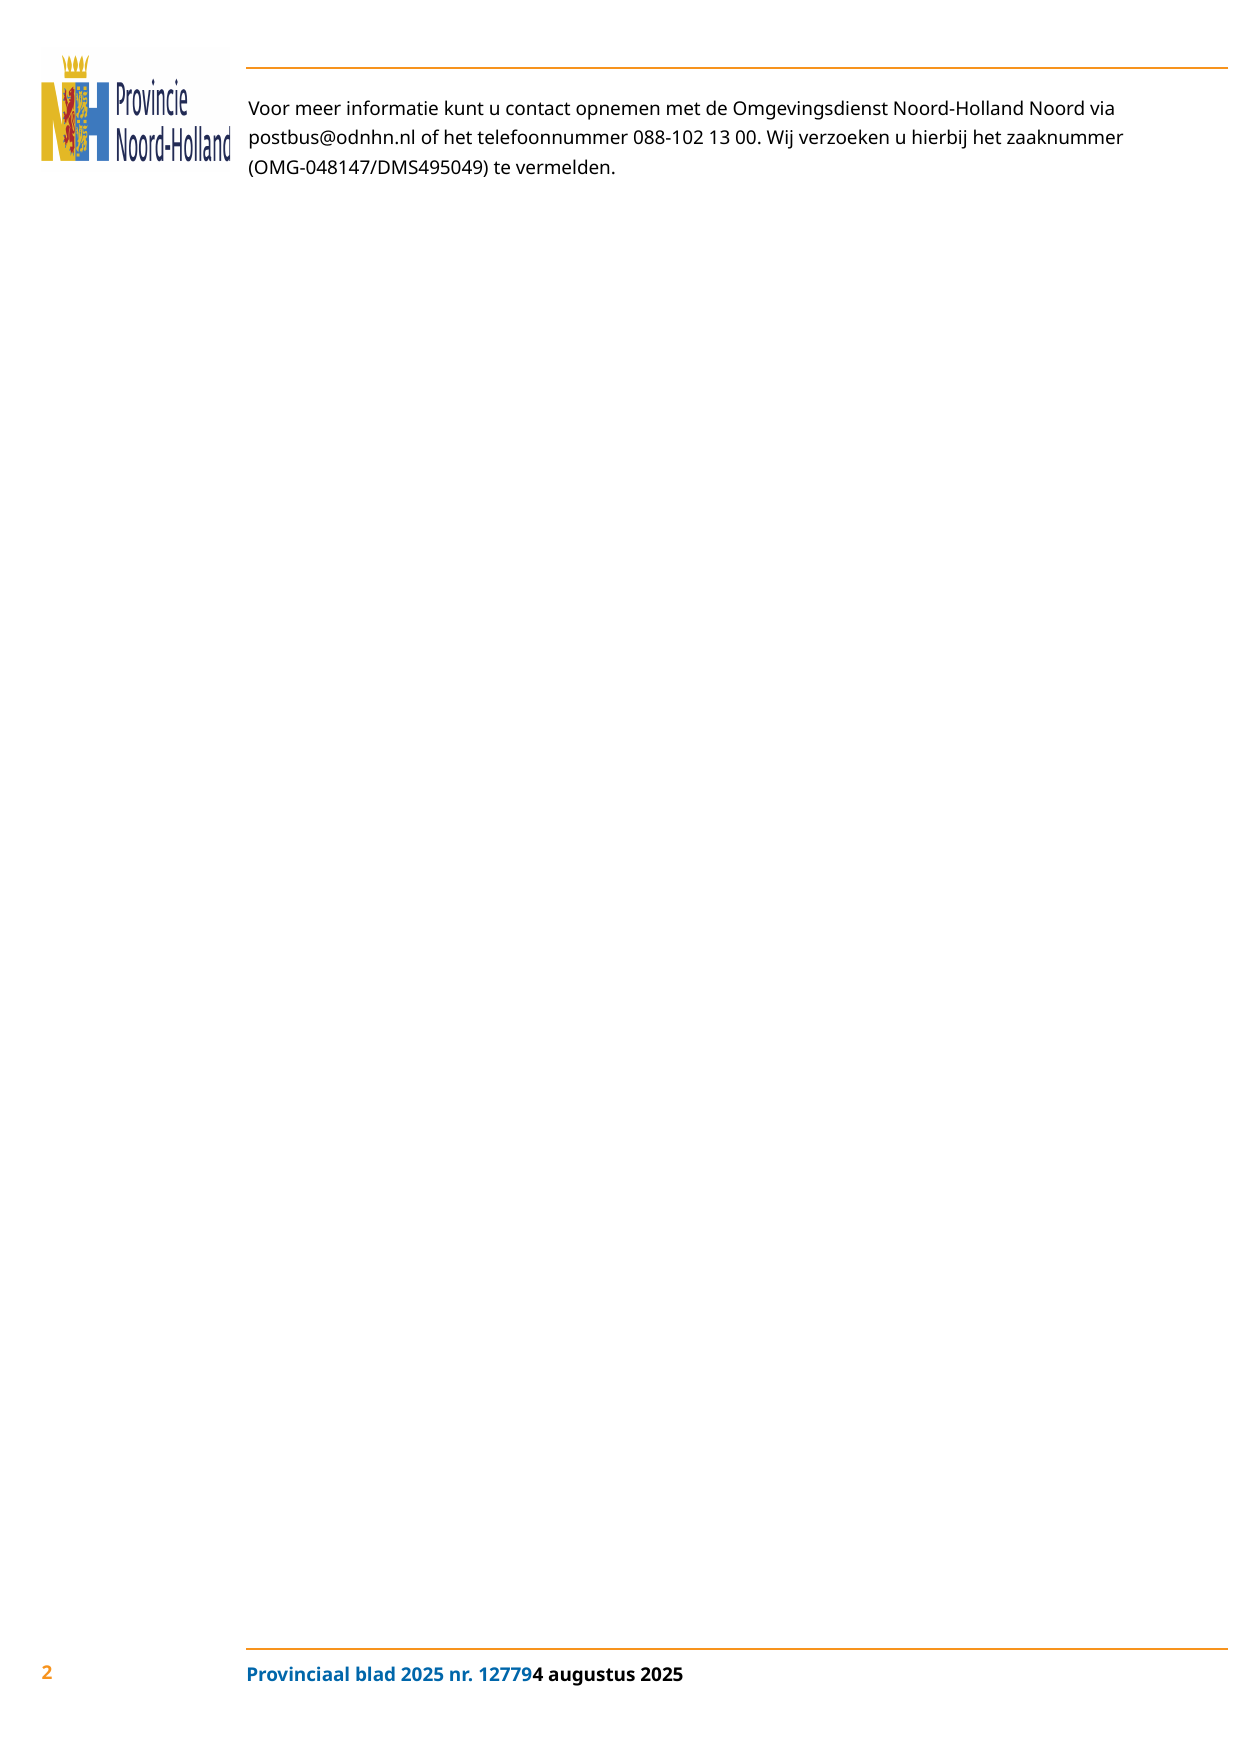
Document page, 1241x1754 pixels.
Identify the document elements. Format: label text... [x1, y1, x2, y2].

text Voor meer informatie kunt u contact opnemen met de Omgevingsdienst Noord-Holland Noord via postbus@odnhn.nl of het telefoonnummer 088-102 13 00. Wij verzoeken u hierbij het zaaknummer (OMG-048147/DMS495049) te vermelden. [248, 95, 1152, 180]
picture [41, 47, 231, 172]
